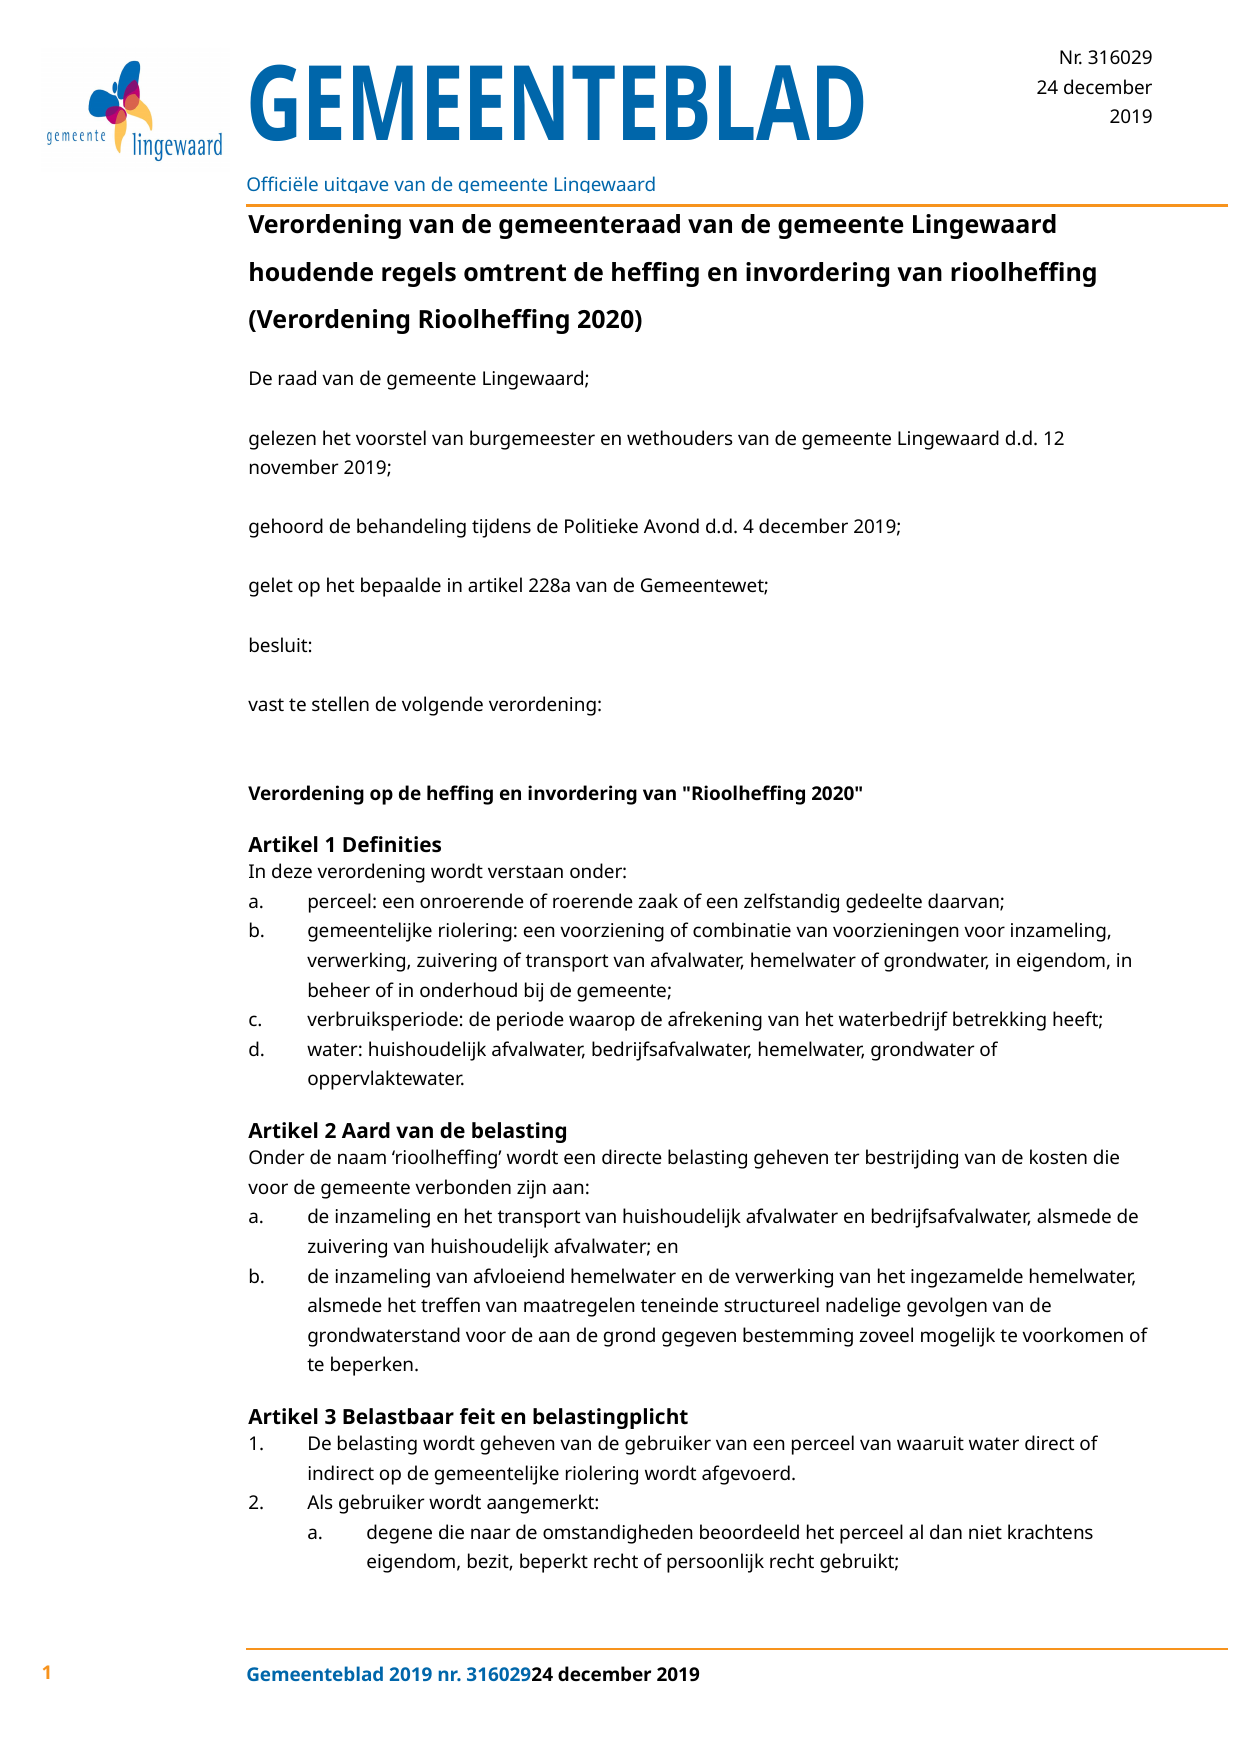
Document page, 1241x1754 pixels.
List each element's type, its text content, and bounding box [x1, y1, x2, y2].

list verbruiksperiode: de periode waarop de afrekening van het waterbedrijf betrekking heeft; [248, 1006, 1152, 1032]
list water: huishoudelijk afvalwater, bedrijfsafvalwater, hemelwater, grondwater of oppervlaktewater. [248, 1036, 1152, 1091]
list gemeentelijke riolering: een voorziening of combinatie van voorzieningen voor inzameling, verwerking, zuivering of transport van afvalwater, hemelwater of grondwater, in eigendom, in beheer of in onderhoud bij de gemeente; [248, 918, 1152, 1003]
list de inzameling van afvloeiend hemelwater en de verwerking van het ingezamelde hemelwater, alsmede het treffen van maatregelen teneinde structureel nadelige gevolgen van de grondwaterstand voor de aan de grond gegeven bestemming zoveel mogelijk te voorkomen of te beperken. [248, 1263, 1152, 1377]
text Artikel 1 Definities [248, 830, 1152, 858]
text De raad van de gemeente Lingewaard; [248, 366, 1152, 391]
text Verordening van de gemeenteraad van de gemeente Lingewaard houdende regels omtrent de heffing en invordering van rioolheffing (Verordening Rioolheffing 2020) [248, 207, 1152, 336]
text vast te stellen de volgende verordening: [248, 691, 1152, 717]
list de inzameling en het transport van huishoudelijk afvalwater en bedrijfsafvalwater, alsmede de zuivering van huishoudelijk afvalwater; en [248, 1204, 1152, 1259]
text Artikel 3 Belastbaar feit en belastingplicht [248, 1402, 1152, 1430]
text gelet op het bepaalde in artikel 228a van de Gemeentewet; [248, 573, 1152, 598]
text gehoord de behandeling tijdens de Politieke Avond d.d. 4 december 2019; [248, 513, 1152, 539]
text gelezen het voorstel van burgemeester en wethouders van de gemeente Lingewaard d.d. 12 november 2019; [248, 425, 1152, 480]
picture [41, 47, 231, 172]
text Artikel 2 Aard van de belasting [248, 1116, 1152, 1144]
text In deze verordening wordt verstaan onder: [248, 858, 1152, 884]
list perceel: een onroerende of roerende zaak of een zelfstandig gedeelte daarvan; [248, 888, 1152, 914]
list De belasting wordt geheven van de gebruiker van een perceel van waaruit water direct of indirect op de gemeentelijke riolering wordt afgevoerd. [248, 1430, 1152, 1486]
text Verordening op de heffing en invordering van "Rioolheffing 2020" [248, 780, 1152, 805]
list degene die naar de omstandigheden beoordeeld het perceel al dan niet krachtens eigendom, bezit, beperkt recht of persoonlijk recht gebruikt; [307, 1519, 1152, 1574]
list Als gebruiker wordt aangemerkt: [248, 1489, 1152, 1515]
text besluit: [248, 632, 1152, 657]
text Onder de naam ‘rioolheffing’ wordt een directe belasting geheven ter bestrijding van de kosten die voor de gemeente verbonden zijn aan: [248, 1144, 1152, 1200]
